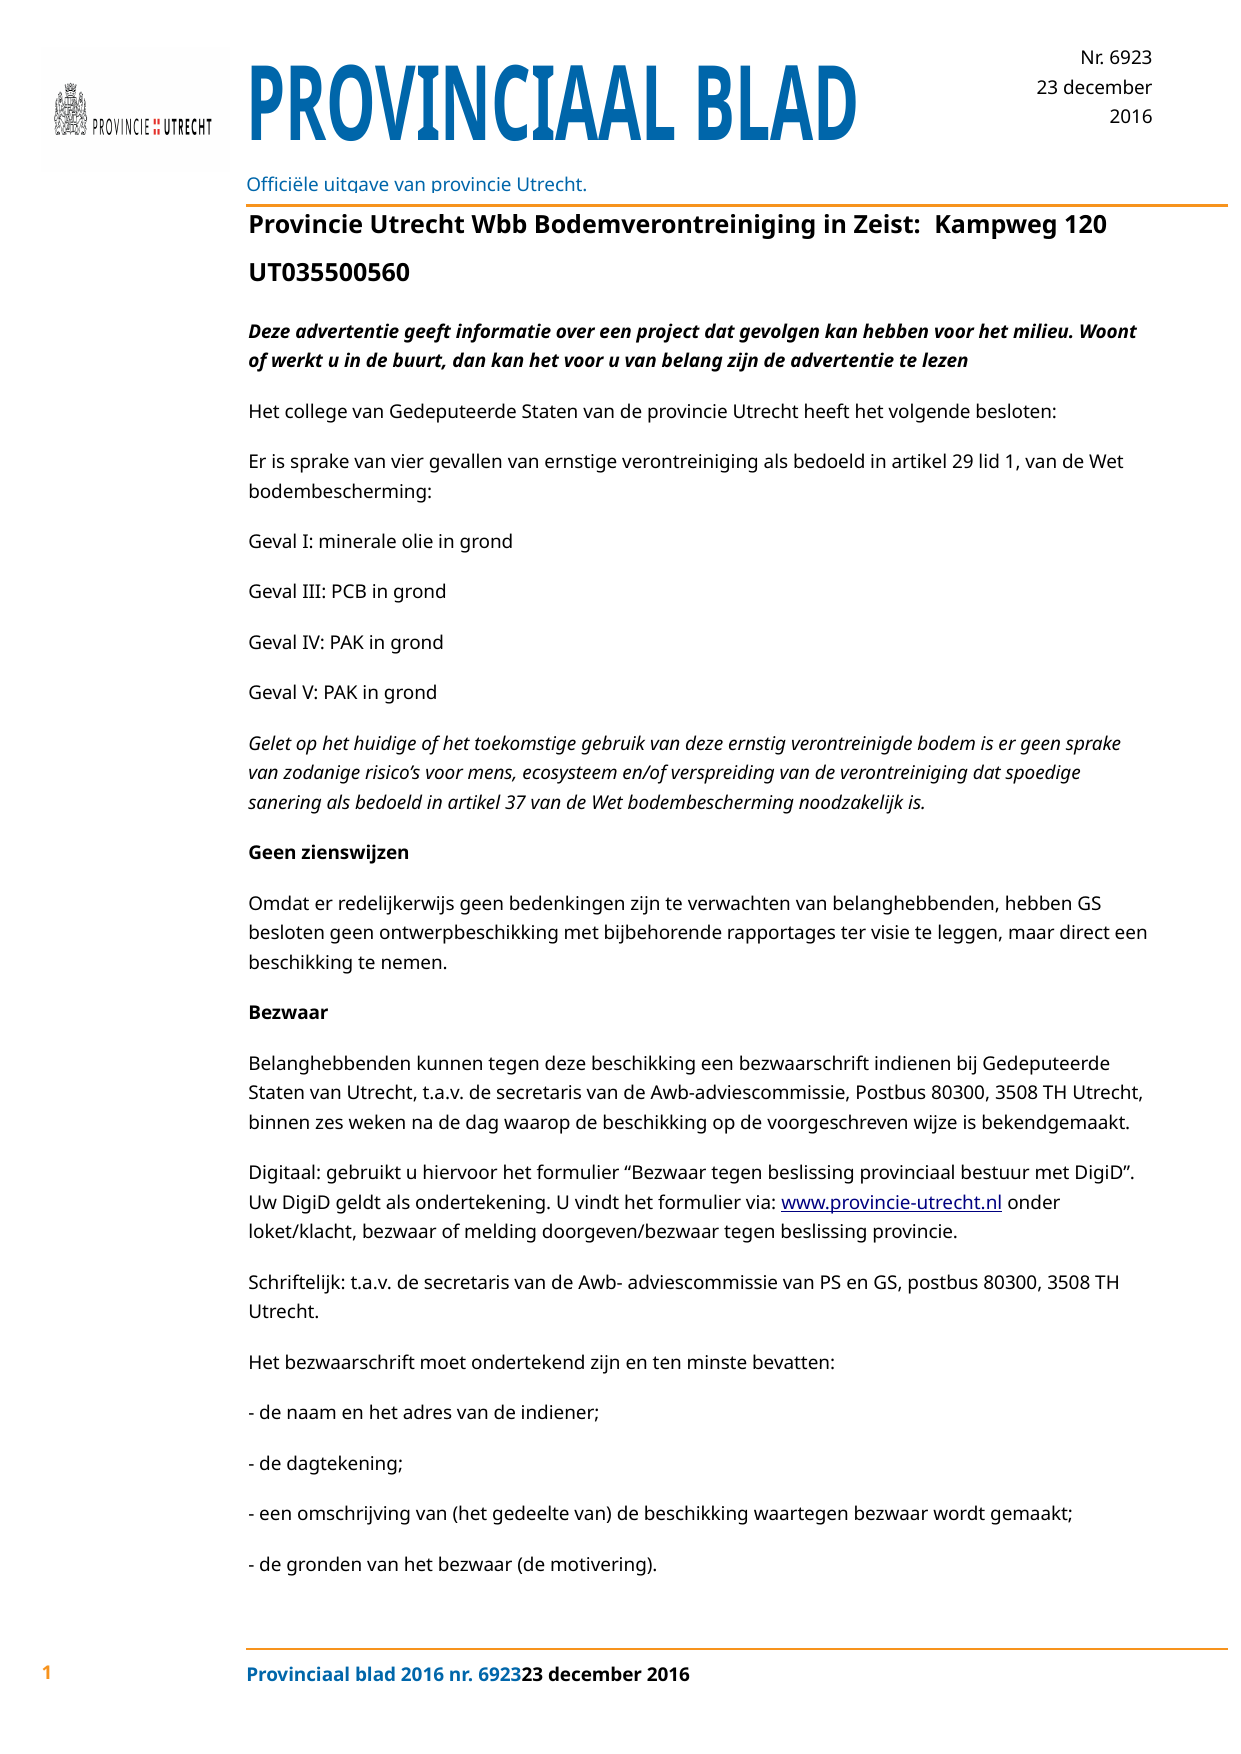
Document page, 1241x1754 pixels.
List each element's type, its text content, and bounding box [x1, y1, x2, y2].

text Het college van Gedeputeerde Staten van de provincie Utrecht heeft het volgende besloten: [248, 398, 1152, 424]
text - de dagtekening; [248, 1450, 1152, 1476]
text Belanghebbenden kunnen tegen deze beschikking een bezwaarschrift indienen bij Gedeputeerde Staten van Utrecht, t.a.v. de secretaris van de Awb-adviescommissie, Postbus 80300, 3508 TH Utrecht, binnen zes weken na de dag waarop de beschikking op de voorgeschreven wijze is bekendgemaakt. [248, 1050, 1152, 1135]
text Schriftelijk: t.a.v. de secretaris van de Awb- adviescommissie van PS en GS, postbus 80300, 3508 TH Utrecht. [248, 1269, 1152, 1324]
text Er is sprake van vier gevallen van ernstige verontreiniging als bedoeld in artikel 29 lid 1, van de Wet bodembescherming: [248, 448, 1152, 504]
text Bezwaar [248, 999, 1152, 1025]
text - een omschrijving van (het gedeelte van) de beschikking waartegen bezwaar wordt gemaakt; [248, 1500, 1152, 1526]
text Geval IV: PAK in grond [248, 629, 1152, 655]
text Provincie Utrecht Wbb Bodemverontreiniging in Zeist: Kampweg 120 UT035500560 [248, 207, 1152, 288]
text Het bezwaarschrift moet ondertekend zijn en ten minste bevatten: [248, 1349, 1152, 1375]
text Digitaal: gebruikt u hiervoor het formulier “Bezwaar tegen beslissing provinciaal bestuur met DigiD”. Uw DigiD geldt als ondertekening. U vindt het formulier via: www.provincie-utrecht.nl onder loket/klacht, bezwaar of melding doorgeven/bezwaar tegen beslissing provincie. [248, 1159, 1152, 1244]
text Gelet op het huidige of het toekomstige gebruik van deze ernstig verontreinigde bodem is er geen sprake van zodanige risico’s voor mens, ecosysteem en/of verspreiding van de verontreiniging dat spoedige sanering als bedoeld in artikel 37 van de Wet bodembescherming noodzakelijk is. [248, 730, 1152, 815]
text Geval I: minerale olie in grond [248, 528, 1152, 554]
text Omdat er redelijkerwijs geen bedenkingen zijn te verwachten van belanghebbenden, hebben GS besloten geen ontwerpbeschikking met bijbehorende rapportages ter visie te leggen, maar direct een beschikking te nemen. [248, 890, 1152, 975]
text - de gronden van het bezwaar (de motivering). [248, 1551, 1152, 1577]
picture [41, 47, 231, 172]
text Deze advertentie geeft informatie over een project dat gevolgen kan hebben voor het milieu. Woont of werkt u in de buurt, dan kan het voor u van belang zijn de advertentie te lezen [248, 318, 1152, 373]
text Geval III: PCB in grond [248, 579, 1152, 604]
text Geval V: PAK in grond [248, 679, 1152, 705]
text - de naam en het adres van de indiener; [248, 1399, 1152, 1425]
text Geen zienswijzen [248, 839, 1152, 865]
